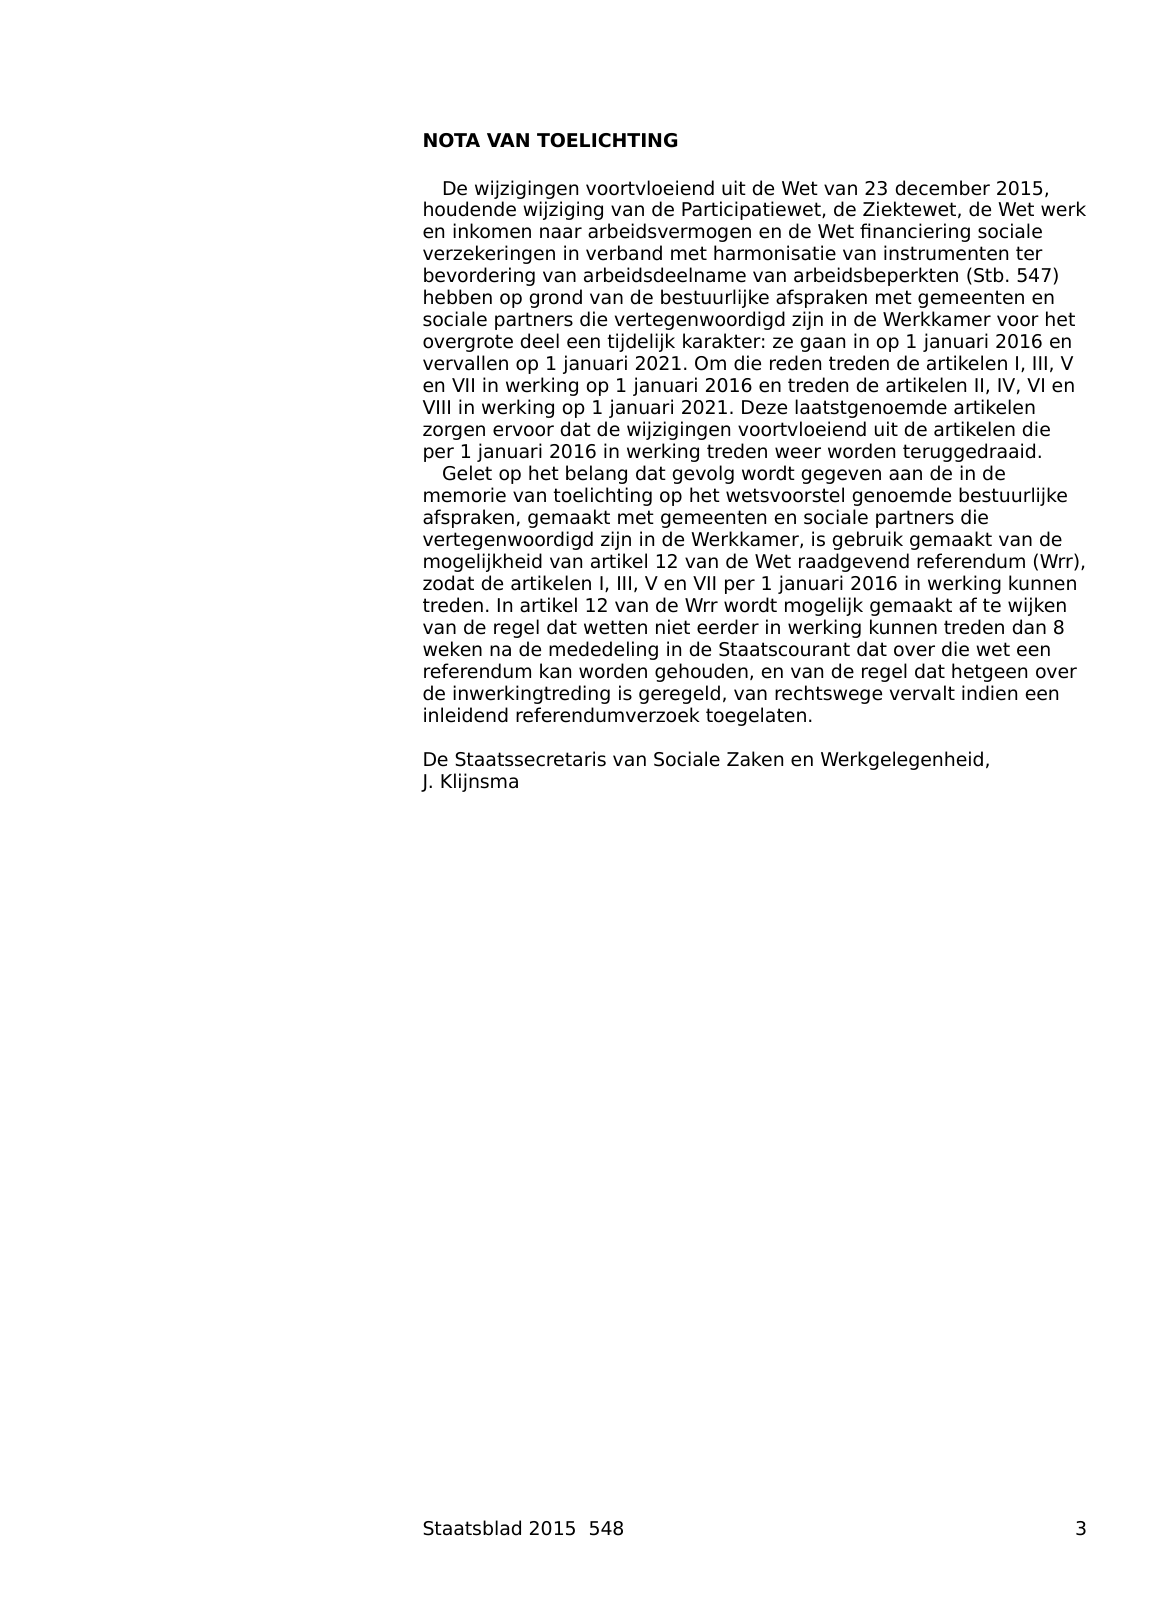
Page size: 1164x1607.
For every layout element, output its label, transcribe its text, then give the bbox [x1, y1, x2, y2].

text De Staatssecretaris van Sociale Zaken en Werkgelegenheid, J. Klijnsma [422, 749, 1087, 793]
text De wijzigingen voortvloeiend uit de Wet van 23 december 2015, houdende wijziging van de Participatiewet, de Ziektewet, de Wet werk en inkomen naar arbeidsvermogen en de Wet financiering sociale verzekeringen in verband met harmonisatie van instrumenten ter bevordering van arbeidsdeelname van arbeidsbeperkten (Stb. 547) hebben op grond van de bestuurlijke afspraken met gemeenten en sociale partners die vertegenwoordigd zijn in de Werkkamer voor het overgrote deel een tijdelijk karakter: ze gaan in op 1 januari 2016 en vervallen op 1 januari 2021. Om die reden treden de artikelen I, III, V en VII in werking op 1 januari 2016 en treden de artikelen II, IV, VI en VIII in werking op 1 januari 2021. Deze laatstgenoemde artikelen zorgen ervoor dat de wijzigingen voortvloeiend uit de artikelen die per 1 januari 2016 in werking treden weer worden teruggedraaid. [422, 177, 1087, 463]
subtitle NOTA VAN TOELICHTING [422, 130, 1087, 152]
text Gelet op het belang dat gevolg wordt gegeven aan de in de memorie van toelichting op het wetsvoorstel genoemde bestuurlijke afspraken, gemaakt met gemeenten en sociale partners die vertegenwoordigd zijn in de Werkkamer, is gebruik gemaakt van de mogelijkheid van artikel 12 van de Wet raadgevend referendum (Wrr), zodat de artikelen I, III, V en VII per 1 januari 2016 in werking kunnen treden. In artikel 12 van de Wrr wordt mogelijk gemaakt af te wijken van de regel dat wetten niet eerder in werking kunnen treden dan 8 weken na de mededeling in de Staatscourant dat over die wet een referendum kan worden gehouden, en van de regel dat hetgeen over de inwerkingtreding is geregeld, van rechtswege vervalt indien een inleidend referendumverzoek toegelaten. [422, 463, 1087, 727]
